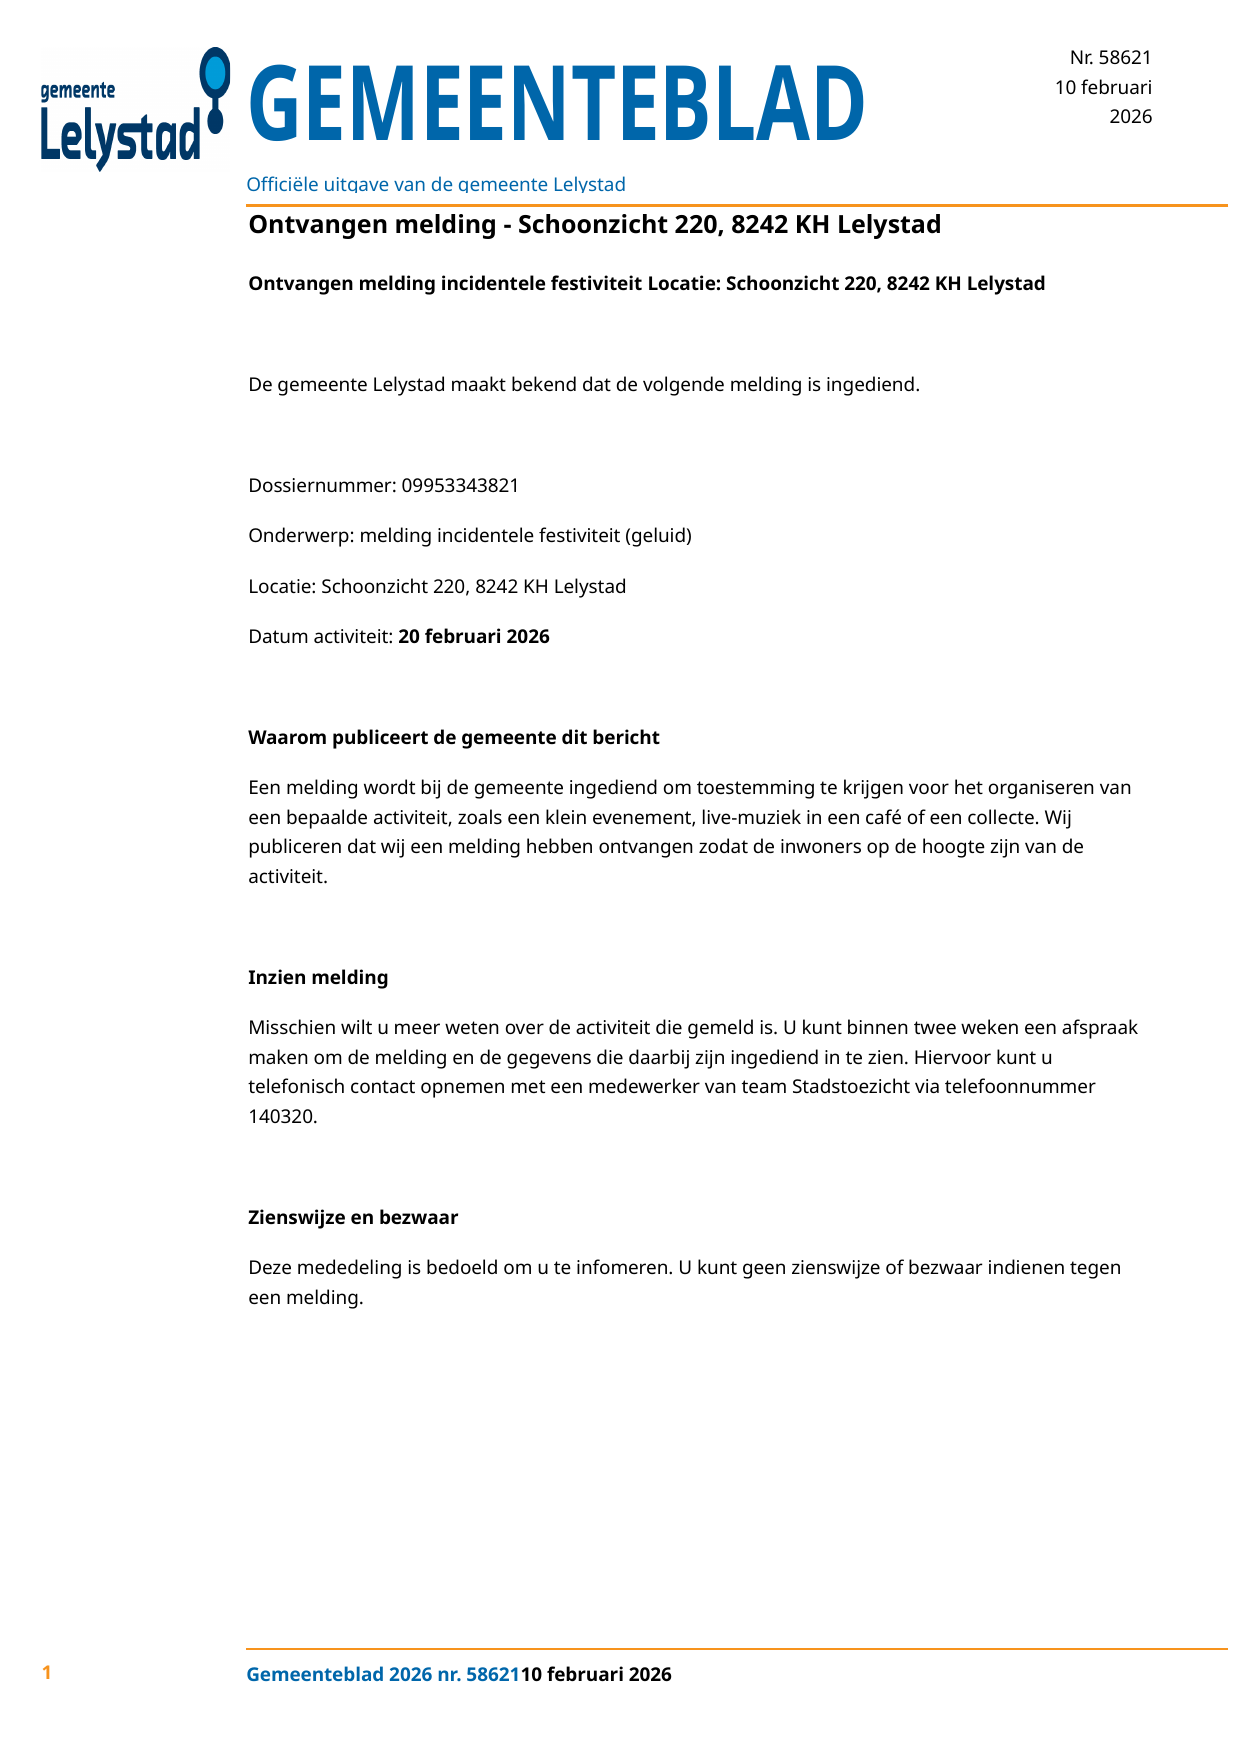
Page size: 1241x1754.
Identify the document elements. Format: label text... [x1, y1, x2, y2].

text Locatie: Schoonzicht 220, 8242 KH Lelystad [248, 573, 1152, 598]
text Misschien wilt u meer weten over de activiteit die gemeld is. U kunt binnen twee weken een afspraak maken om de melding en de gegevens die daarbij zijn ingediend in te zien. Hiervoor kunt u telefonisch contact opnemen met een medewerker van team Stadstoezicht via telefoonnummer 140320. [248, 1014, 1152, 1129]
text Datum activiteit: 20 februari 2026 [248, 623, 1152, 649]
picture [41, 47, 231, 172]
text Inzien melding [248, 964, 1152, 990]
text Deze mededeling is bedoeld om u te infomeren. U kunt geen zienswijze of bezwaar indienen tegen een melding. [248, 1254, 1152, 1310]
text Een melding wordt bij de gemeente ingediend om toestemming te krijgen voor het organiseren van een bepaalde activiteit, zoals een klein evenement, live-muziek in een café of een collecte. Wij publiceren dat wij een melding hebben ontvangen zodat de inwoners op de hoogte zijn van de activiteit. [248, 774, 1152, 889]
text De gemeente Lelystad maakt bekend dat de volgende melding is ingediend. [248, 371, 1152, 397]
text Zienswijze en bezwaar [248, 1204, 1152, 1230]
text Ontvangen melding - Schoonzicht 220, 8242 KH Lelystad [248, 207, 1152, 241]
text Dossiernummer: 09953343821 [248, 472, 1152, 498]
text Waarom publiceert de gemeente dit bericht [248, 724, 1152, 750]
text Onderwerp: melding incidentele festiviteit (geluid) [248, 522, 1152, 548]
text Ontvangen melding incidentele festiviteit Locatie: Schoonzicht 220, 8242 KH Lelystad [248, 270, 1152, 296]
